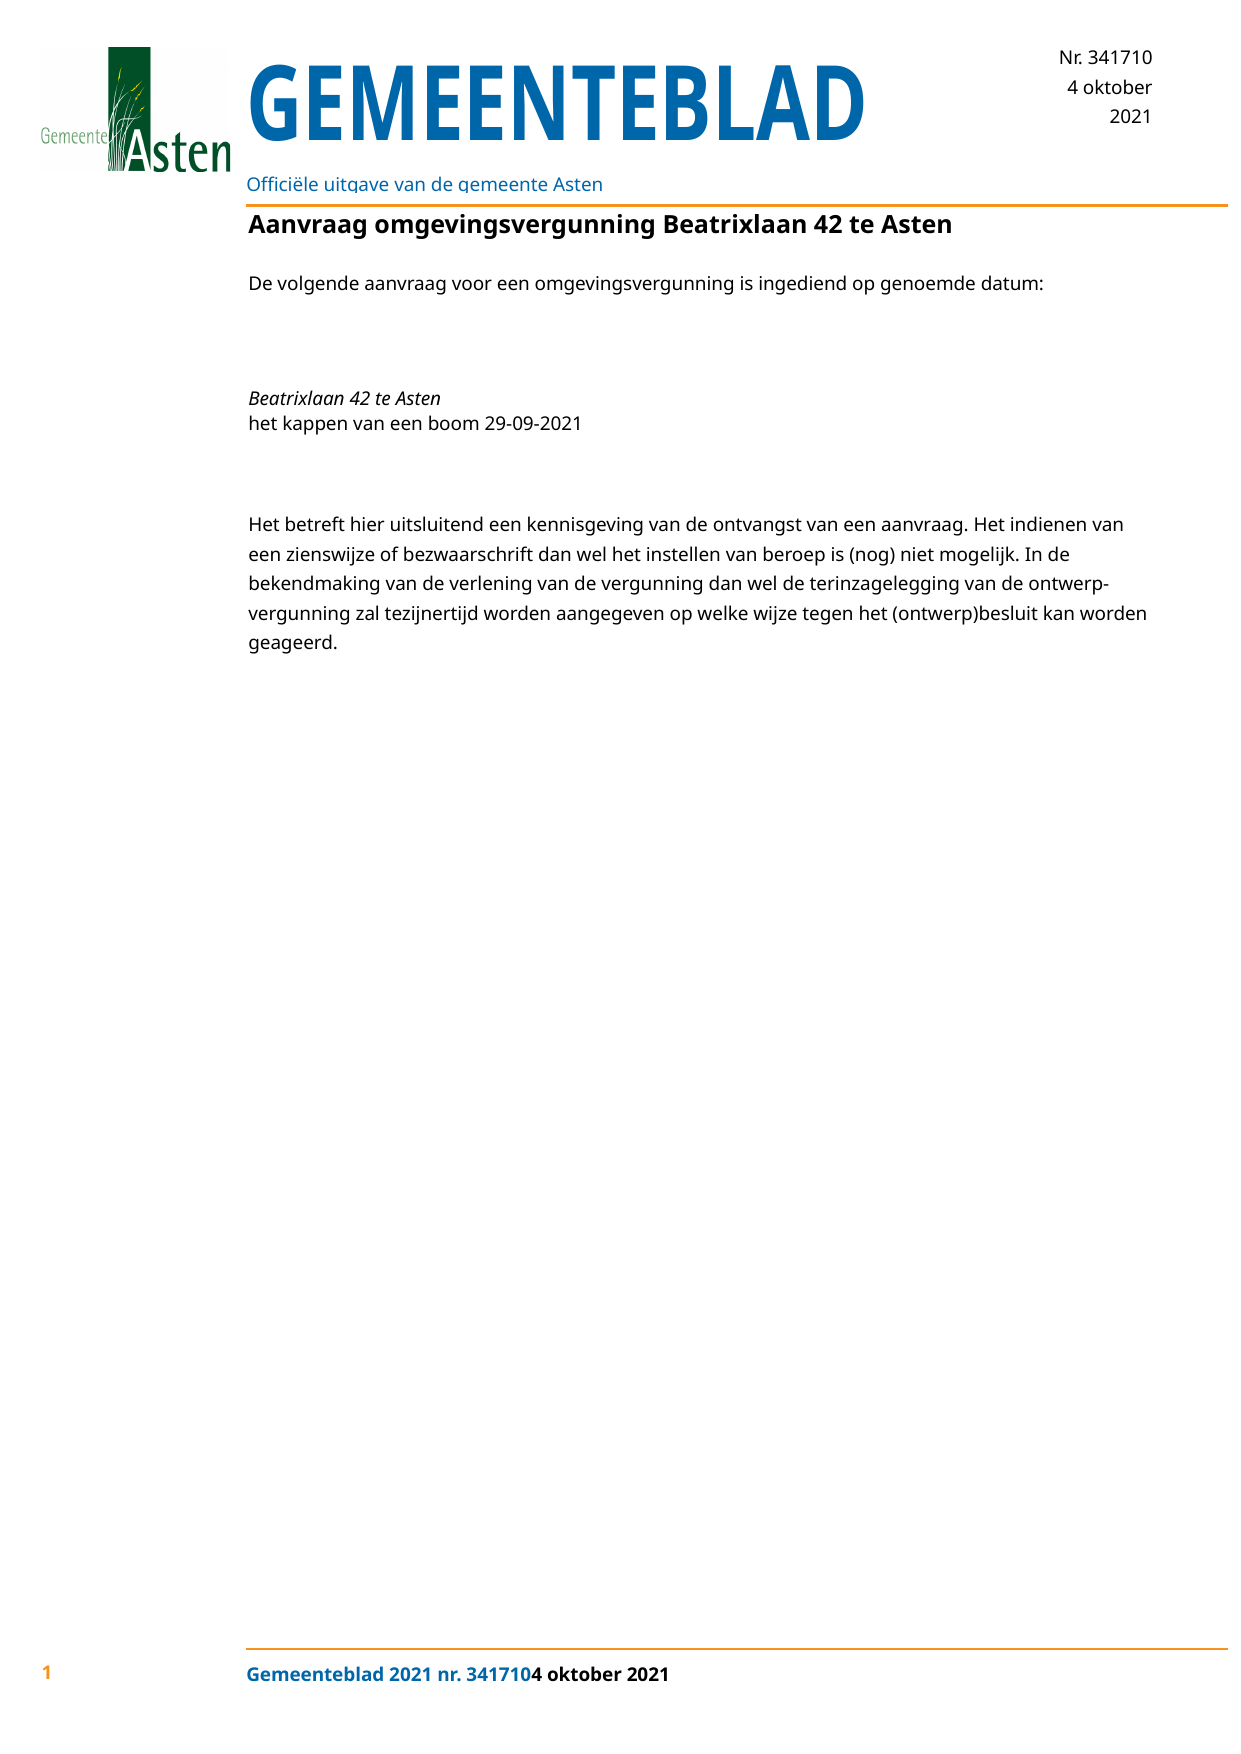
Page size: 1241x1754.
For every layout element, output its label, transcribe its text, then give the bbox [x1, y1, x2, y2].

picture [41, 47, 231, 172]
text De volgende aanvraag voor een omgevingsvergunning is ingediend op genoemde datum: [248, 270, 1152, 296]
text het kappen van een boom 29-09-2021 [248, 410, 1152, 436]
text Het betreft hier uitsluitend een kennisgeving van de ontvangst van een aanvraag. Het indienen van een zienswijze of bezwaarschrift dan wel het instellen van beroep is (nog) niet mogelijk. In de bekendmaking van de verlening van de vergunning dan wel de terinzagelegging van de ontwerp-vergunning zal tezijnertijd worden aangegeven op welke wijze tegen het (ontwerp)besluit kan worden geageerd. [248, 511, 1152, 655]
text Beatrixlaan 42 te Asten [248, 385, 1152, 410]
text Aanvraag omgevingsvergunning Beatrixlaan 42 te Asten [248, 207, 1152, 241]
